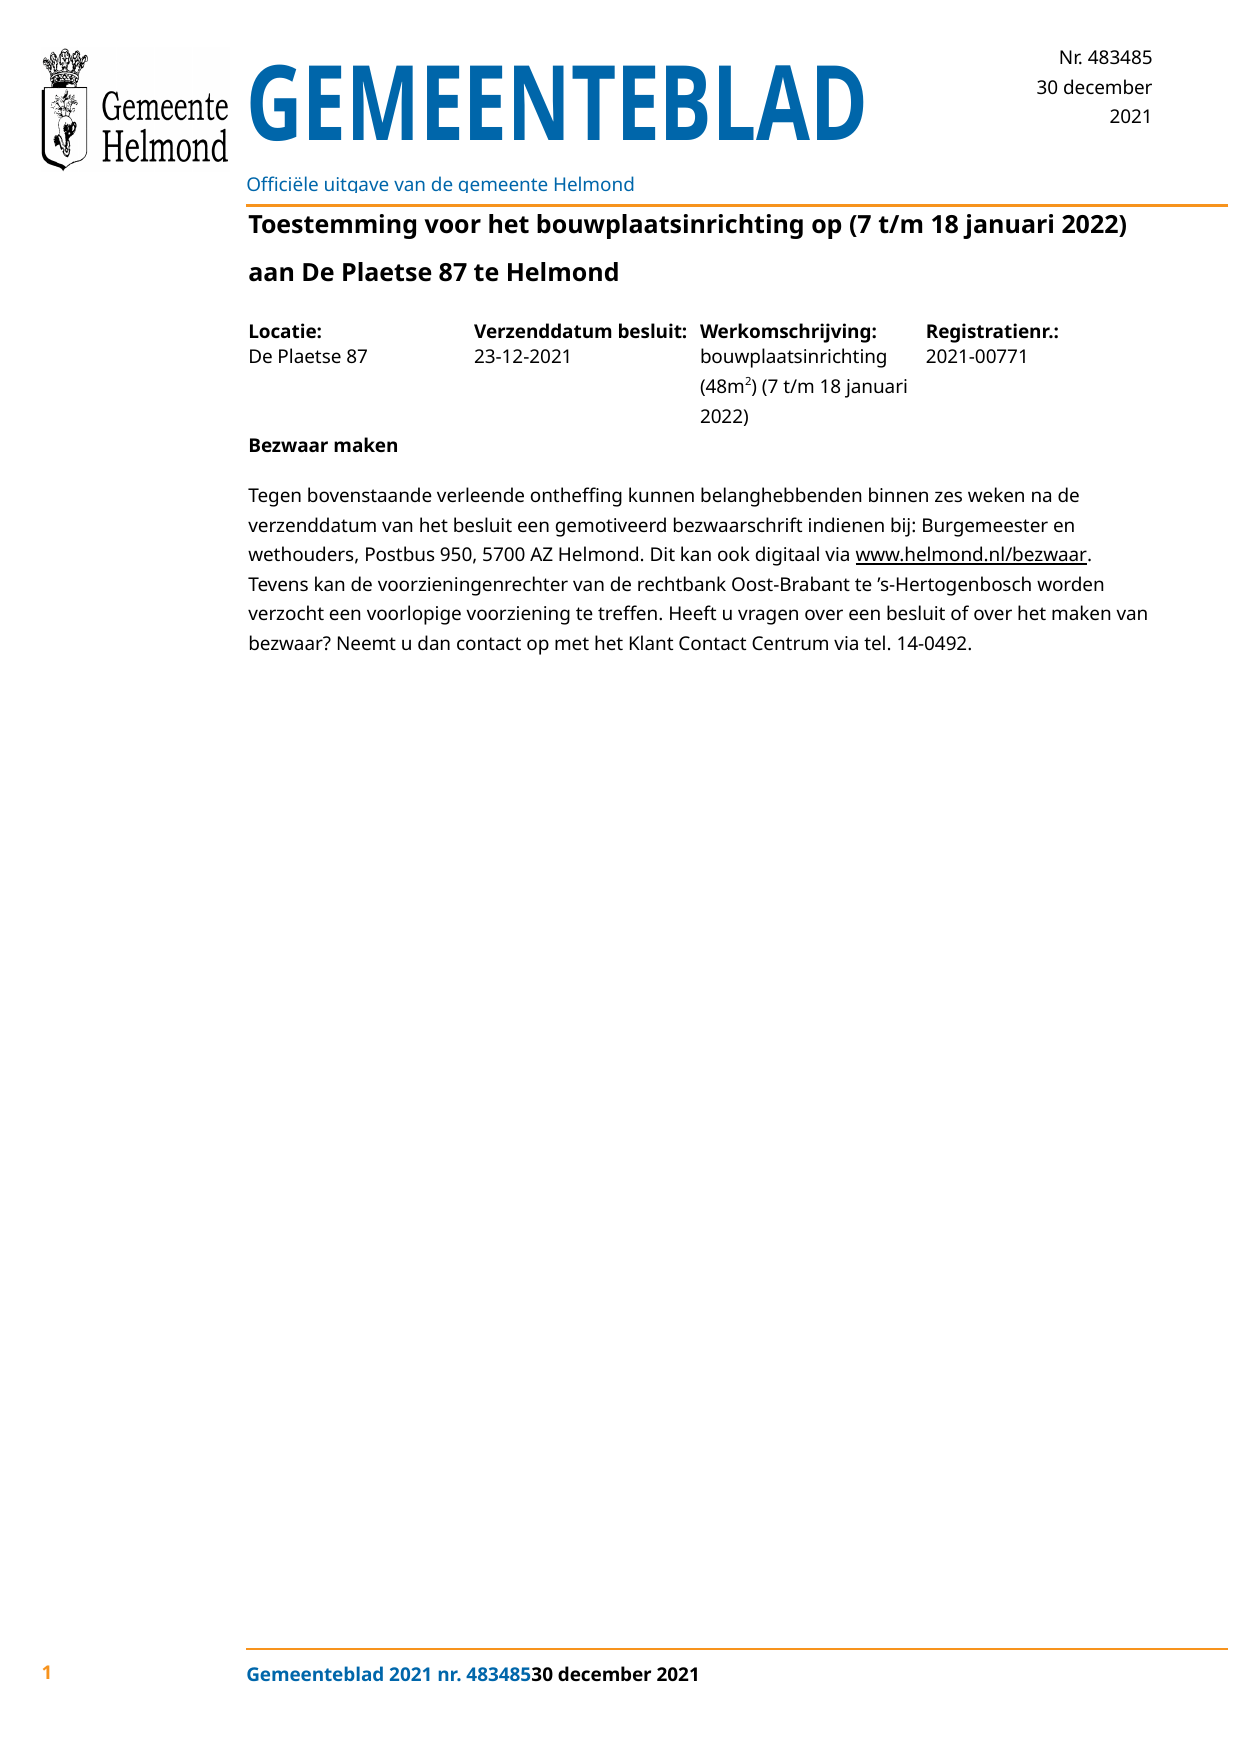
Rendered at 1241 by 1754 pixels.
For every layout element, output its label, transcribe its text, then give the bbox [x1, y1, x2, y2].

text Toestemming voor het bouwplaatsinrichting op (7 t/m 18 januari 2022) aan De Plaetse 87 te Helmond [248, 207, 1152, 288]
table_cell 23-12-2021 [474, 344, 700, 429]
text Bezwaar maken [248, 432, 1152, 458]
table_header Registratienr.: [926, 318, 1152, 344]
text Tegen bovenstaande verleende ontheffing kunnen belanghebbenden binnen zes weken na de verzenddatum van het besluit een gemotiveerd bezwaarschrift indienen bij: Burgemeester en wethouders, Postbus 950, 5700 AZ Helmond. Dit kan ook digitaal via www.helmond.nl/bezwaar. Tevens kan de voorzieningenrechter van de rechtbank Oost-Brabant te ’s-Hertogenbosch worden verzocht een voorlopige voorziening te treffen. Heeft u vragen over een besluit of over het maken van bezwaar? Neemt u dan contact op met het Klant Contact Centrum via tel. 14-0492. [248, 482, 1152, 656]
table_cell De Plaetse 87 [248, 344, 474, 429]
table_cell bouwplaatsinrichting (48m2) (7 t/m 18 januari 2022) [700, 344, 926, 429]
table_header Werkomschrijving: [700, 318, 926, 344]
table_header Verzenddatum besluit: [474, 318, 700, 344]
table_cell 2021-00771 [926, 344, 1152, 429]
table_header Locatie: [248, 318, 474, 344]
picture [41, 47, 231, 172]
